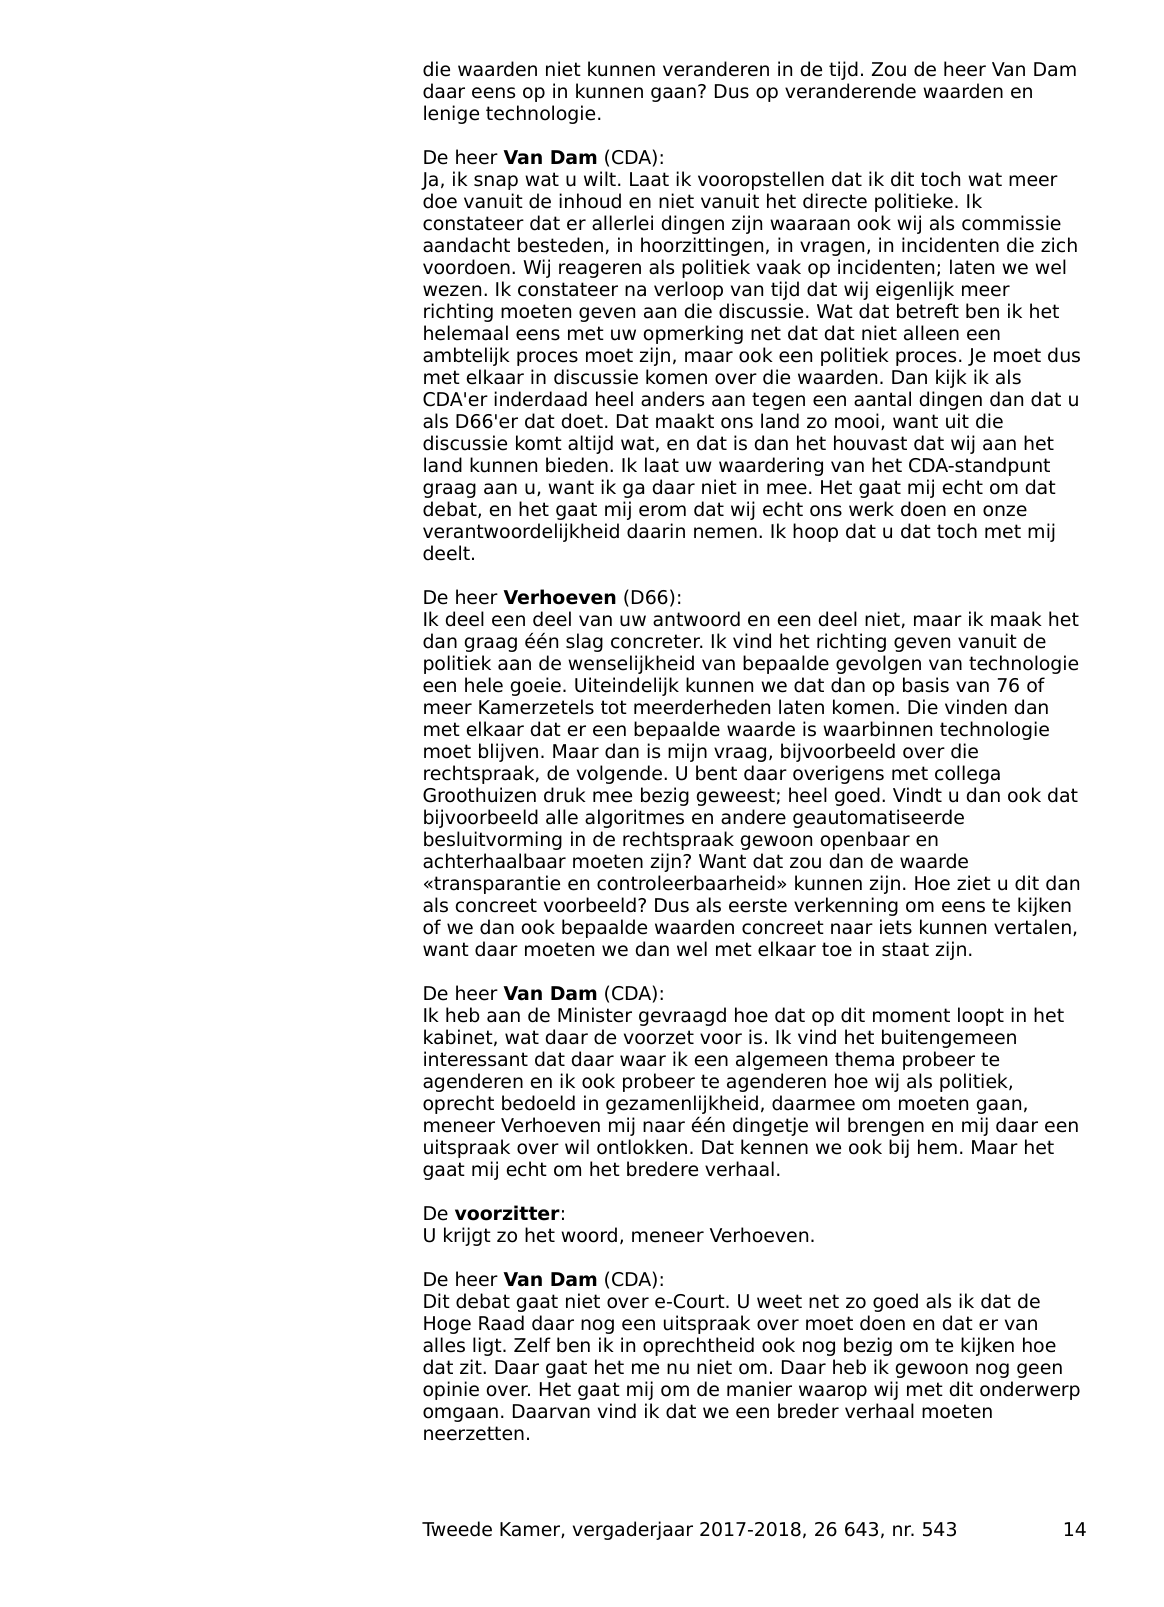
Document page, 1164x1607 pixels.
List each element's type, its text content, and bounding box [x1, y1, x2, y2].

text U krijgt zo het woord, meneer Verhoeven. [422, 1225, 1087, 1247]
text die waarden niet kunnen veranderen in de tijd. Zou de heer Van Dam daar eens op in kunnen gaan? Dus op veranderende waarden en lenige technologie. [422, 59, 1087, 125]
text De heer Van Dam (CDA): [422, 1269, 1087, 1291]
text De heer Van Dam (CDA): [422, 147, 1087, 169]
text De voorzitter: [422, 1203, 1087, 1225]
text Ik heb aan de Minister gevraagd hoe dat op dit moment loopt in het kabinet, wat daar de voorzet voor is. Ik vind het buitengemeen interessant dat daar waar ik een algemeen thema probeer te agenderen en ik ook probeer te agenderen hoe wij als politiek, oprecht bedoeld in gezamenlijkheid, daarmee om moeten gaan, meneer Verhoeven mij naar één dingetje wil brengen en mij daar een uitspraak over wil ontlokken. Dat kennen we ook bij hem. Maar het gaat mij echt om het bredere verhaal. [422, 1005, 1087, 1181]
text Ja, ik snap wat u wilt. Laat ik vooropstellen dat ik dit toch wat meer doe vanuit de inhoud en niet vanuit het directe politieke. Ik constateer dat er allerlei dingen zijn waaraan ook wij als commissie aandacht besteden, in hoorzittingen, in vragen, in incidenten die zich voordoen. Wij reageren als politiek vaak op incidenten; laten we wel wezen. Ik constateer na verloop van tijd dat wij eigenlijk meer richting moeten geven aan die discussie. Wat dat betreft ben ik het helemaal eens met uw opmerking net dat dat niet alleen een ambtelijk proces moet zijn, maar ook een politiek proces. Je moet dus met elkaar in discussie komen over die waarden. Dan kijk ik als CDA'er inderdaad heel anders aan tegen een aantal dingen dan dat u als D66'er dat doet. Dat maakt ons land zo mooi, want uit die discussie komt altijd wat, en dat is dan het houvast dat wij aan het land kunnen bieden. Ik laat uw waardering van het CDA-standpunt graag aan u, want ik ga daar niet in mee. Het gaat mij echt om dat debat, en het gaat mij erom dat wij echt ons werk doen en onze verantwoordelijkheid daarin nemen. Ik hoop dat u dat toch met mij deelt. [422, 169, 1087, 565]
text Ik deel een deel van uw antwoord en een deel niet, maar ik maak het dan graag één slag concreter. Ik vind het richting geven vanuit de politiek aan de wenselijkheid van bepaalde gevolgen van technologie een hele goeie. Uiteindelijk kunnen we dat dan op basis van 76 of meer Kamerzetels tot meerderheden laten komen. Die vinden dan met elkaar dat er een bepaalde waarde is waarbinnen technologie moet blijven. Maar dan is mijn vraag, bijvoorbeeld over die rechtspraak, de volgende. U bent daar overigens met collega Groothuizen druk mee bezig geweest; heel goed. Vindt u dan ook dat bijvoorbeeld alle algoritmes en andere geautomatiseerde besluitvorming in de rechtspraak gewoon openbaar en achterhaalbaar moeten zijn? Want dat zou dan de waarde «transparantie en controleerbaarheid» kunnen zijn. Hoe ziet u dit dan als concreet voorbeeld? Dus als eerste verkenning om eens te kijken of we dan ook bepaalde waarden concreet naar iets kunnen vertalen, want daar moeten we dan wel met elkaar toe in staat zijn. [422, 609, 1087, 961]
text De heer Verhoeven (D66): [422, 587, 1087, 609]
text Dit debat gaat niet over e-Court. U weet net zo goed als ik dat de Hoge Raad daar nog een uitspraak over moet doen en dat er van alles ligt. Zelf ben ik in oprechtheid ook nog bezig om te kijken hoe dat zit. Daar gaat het me nu niet om. Daar heb ik gewoon nog geen opinie over. Het gaat mij om de manier waarop wij met dit onderwerp omgaan. Daarvan vind ik dat we een breder verhaal moeten neerzetten. [422, 1291, 1087, 1445]
text De heer Van Dam (CDA): [422, 983, 1087, 1005]
